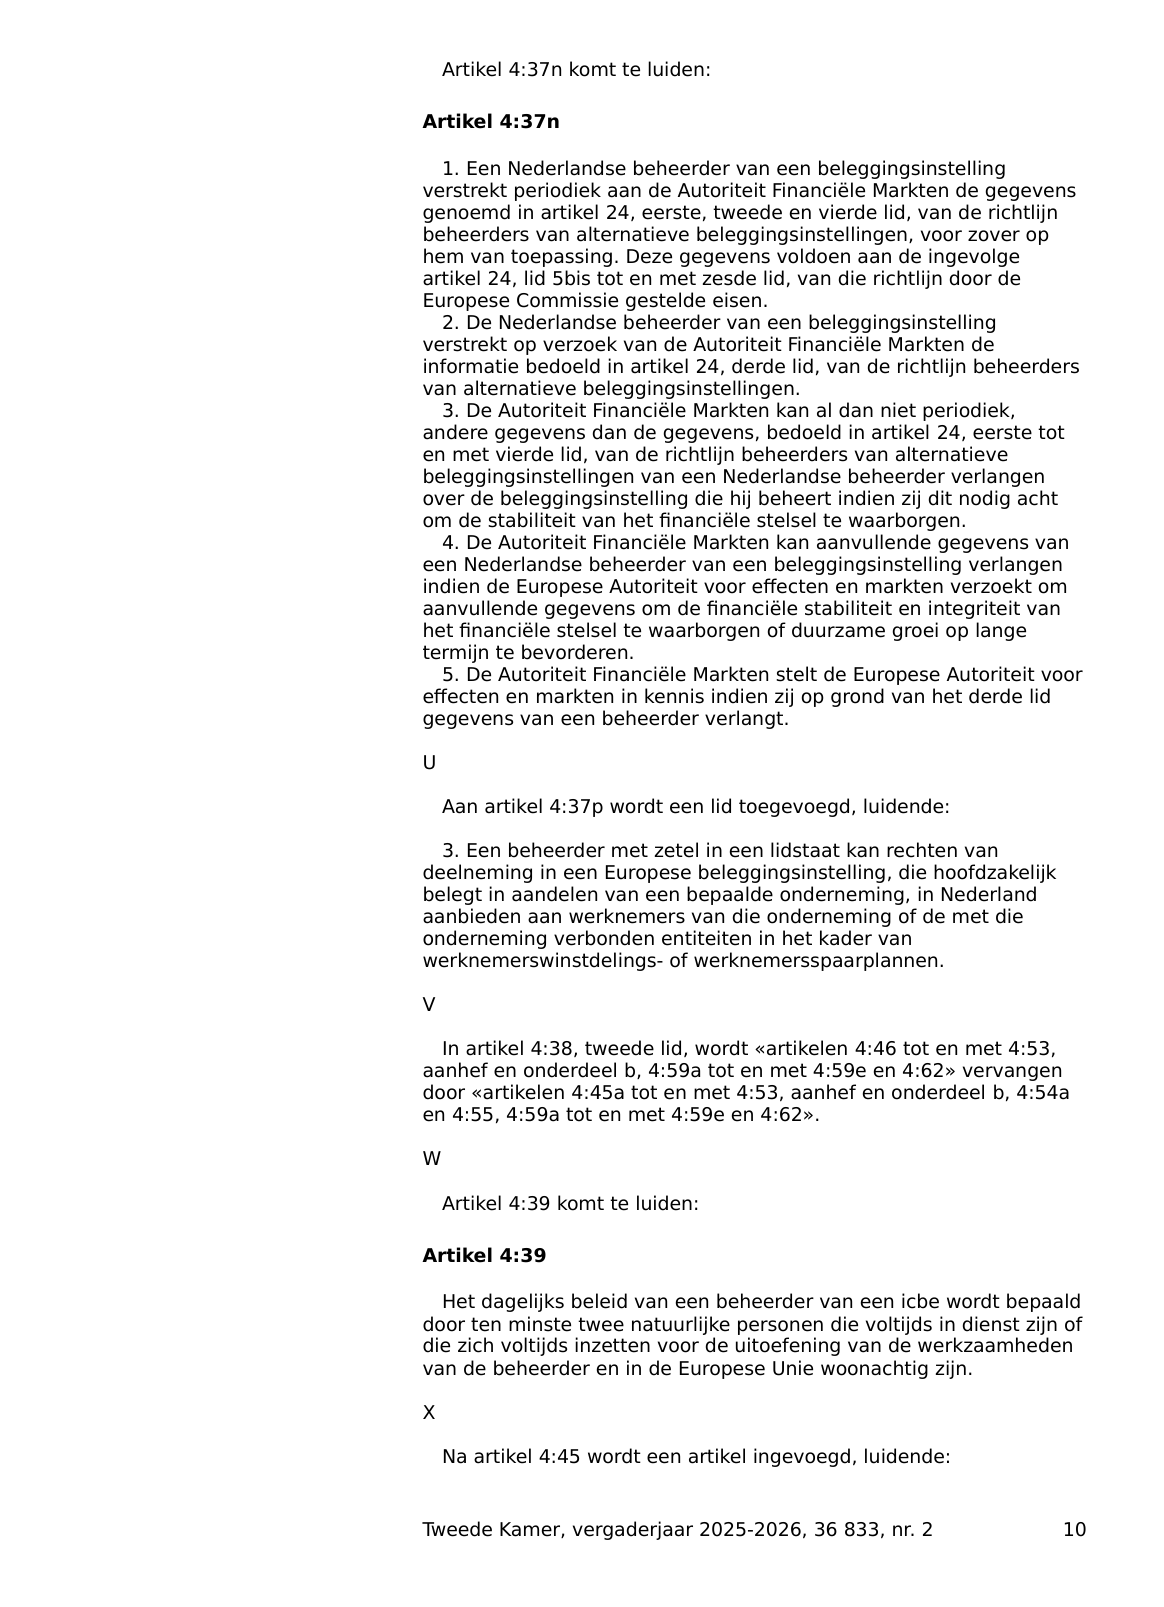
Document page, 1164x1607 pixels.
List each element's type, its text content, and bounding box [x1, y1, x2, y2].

text 2. De Nederlandse beheerder van een beleggingsinstelling verstrekt op verzoek van de Autoriteit Financiële Markten de informatie bedoeld in artikel 24, derde lid, van de richtlijn beheerders van alternatieve beleggingsinstellingen. [422, 312, 1087, 400]
text In artikel 4:38, tweede lid, wordt «artikelen 4:46 tot en met 4:53, aanhef en onderdeel b, 4:59a tot en met 4:59e en 4:62» vervangen door «artikelen 4:45a tot en met 4:53, aanhef en onderdeel b, 4:54a en 4:55, 4:59a tot en met 4:59e en 4:62». [422, 1038, 1087, 1126]
text Na artikel 4:45 wordt een artikel ingevoegd, luidende: [422, 1446, 1087, 1468]
text W [422, 1148, 1087, 1170]
text Artikel 4:39 komt te luiden: [422, 1192, 1087, 1214]
subtitle Artikel 4:37n [422, 111, 1087, 133]
text V [422, 994, 1087, 1016]
text 3. De Autoriteit Financiële Markten kan al dan niet periodiek, andere gegevens dan de gegevens, bedoeld in artikel 24, eerste tot en met vierde lid, van de richtlijn beheerders van alternatieve beleggingsinstellingen van een Nederlandse beheerder verlangen over de beleggingsinstelling die hij beheert indien zij dit nodig acht om de stabiliteit van het financiële stelsel te waarborgen. [422, 400, 1087, 532]
text Aan artikel 4:37p wordt een lid toegevoegd, luidende: [422, 796, 1087, 818]
text Het dagelijks beleid van een beheerder van een icbe wordt bepaald door ten minste twee natuurlijke personen die voltijds in dienst zijn of die zich voltijds inzetten voor de uitoefening van de werkzaamheden van de beheerder en in de Europese Unie woonachtig zijn. [422, 1291, 1087, 1379]
subtitle Artikel 4:39 [422, 1244, 1087, 1266]
text 1. Een Nederlandse beheerder van een beleggingsinstelling verstrekt periodiek aan de Autoriteit Financiële Markten de gegevens genoemd in artikel 24, eerste, tweede en vierde lid, van de richtlijn beheerders van alternatieve beleggingsinstellingen, voor zover op hem van toepassing. Deze gegevens voldoen aan de ingevolge artikel 24, lid 5bis tot en met zesde lid, van die richtlijn door de Europese Commissie gestelde eisen. [422, 158, 1087, 312]
text Artikel 4:37n komt te luiden: [422, 59, 1087, 81]
text 5. De Autoriteit Financiële Markten stelt de Europese Autoriteit voor effecten en markten in kennis indien zij op grond van het derde lid gegevens van een beheerder verlangt. [422, 663, 1087, 729]
text U [422, 752, 1087, 774]
text 3. Een beheerder met zetel in een lidstaat kan rechten van deelneming in een Europese beleggingsinstelling, die hoofdzakelijk belegt in aandelen van een bepaalde onderneming, in Nederland aanbieden aan werknemers van die onderneming of de met die onderneming verbonden entiteiten in het kader van werknemerswinstdelings- of werknemersspaarplannen. [422, 840, 1087, 972]
text 4. De Autoriteit Financiële Markten kan aanvullende gegevens van een Nederlandse beheerder van een beleggingsinstelling verlangen indien de Europese Autoriteit voor effecten en markten verzoekt om aanvullende gegevens om de financiële stabiliteit en integriteit van het financiële stelsel te waarborgen of duurzame groei op lange termijn te bevorderen. [422, 532, 1087, 663]
text X [422, 1402, 1087, 1423]
